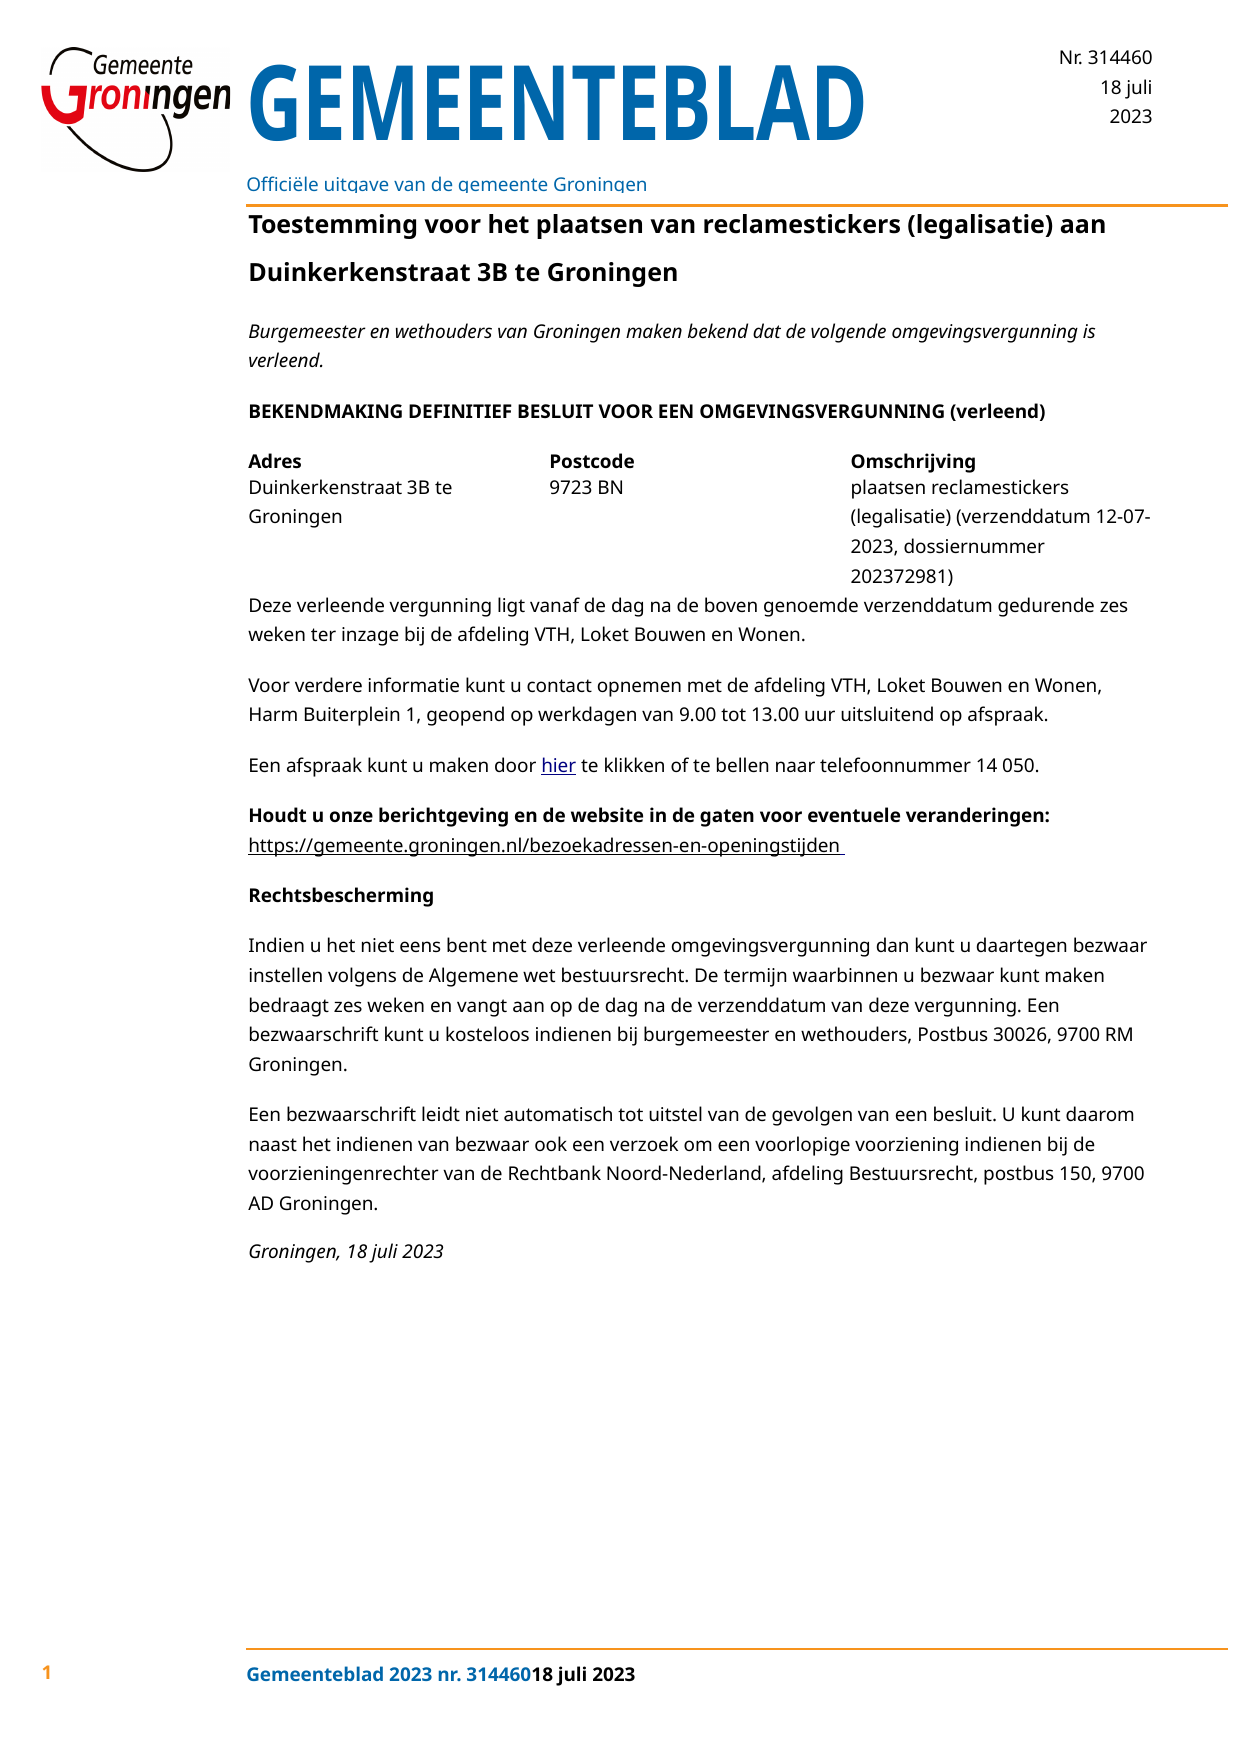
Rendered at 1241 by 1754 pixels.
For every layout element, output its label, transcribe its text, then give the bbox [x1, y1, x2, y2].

text BEKENDMAKING DEFINITIEF BESLUIT VOOR EEN OMGEVINGSVERGUNNING (verleend) [248, 398, 1152, 424]
text Voor verdere informatie kunt u contact opnemen met de afdeling VTH, Loket Bouwen en Wonen, Harm Buiterplein 1, geopend op werkdagen van 9.00 tot 13.00 uur uitsluitend op afspraak. [248, 672, 1152, 727]
text Houdt u onze berichtgeving en de website in de gaten voor eventuele veranderingen: https://gemeente.groningen.nl/bezoekadressen-en-openingstijden [248, 802, 1152, 858]
text Rechtsbescherming [248, 882, 1152, 908]
text Toestemming voor het plaatsen van reclamestickers (legalisatie) aan Duinkerkenstraat 3B te Groningen [248, 207, 1152, 288]
text Indien u het niet eens bent met deze verleende omgevingsvergunning dan kunt u daartegen bezwaar instellen volgens de Algemene wet bestuursrecht. De termijn waarbinnen u bezwaar kunt maken bedraagt zes weken en vangt aan op de dag na de verzenddatum van deze vergunning. Een bezwaarschrift kunt u kosteloos indienen bij burgemeester en wethouders, Postbus 30026, 9700 RM Groningen. [248, 933, 1152, 1077]
table_header Adres [248, 449, 549, 474]
text Een afspraak kunt u maken door hier te klikken of te bellen naar telefoonnummer 14 050. [248, 752, 1152, 778]
text Deze verleende vergunning ligt vanaf de dag na de boven genoemde verzenddatum gedurende zes weken ter inzage bij de afdeling VTH, Loket Bouwen en Wonen. [248, 592, 1152, 647]
table_cell Duinkerkenstraat 3B te Groningen [248, 474, 549, 589]
picture [41, 47, 231, 172]
table_cell plaatsen reclamestickers (legalisatie) (verzenddatum 12-07-2023, dossiernummer 202372981) [850, 474, 1152, 589]
text Groningen, 18 juli 2023 [248, 1238, 1152, 1264]
table_header Postcode [549, 449, 850, 474]
text Een bezwaarschrift leidt niet automatisch tot uitstel van de gevolgen van een besluit. U kunt daarom naast het indienen van bezwaar ook een verzoek om een voorlopige voorziening indienen bij de voorzieningenrechter van de Rechtbank Noord-Nederland, afdeling Bestuursrecht, postbus 150, 9700 AD Groningen. [248, 1101, 1152, 1216]
table_cell 9723 BN [549, 474, 850, 589]
table_header Omschrijving [850, 449, 1152, 474]
text Burgemeester en wethouders van Groningen maken bekend dat de volgende omgevingsvergunning is verleend. [248, 318, 1152, 373]
